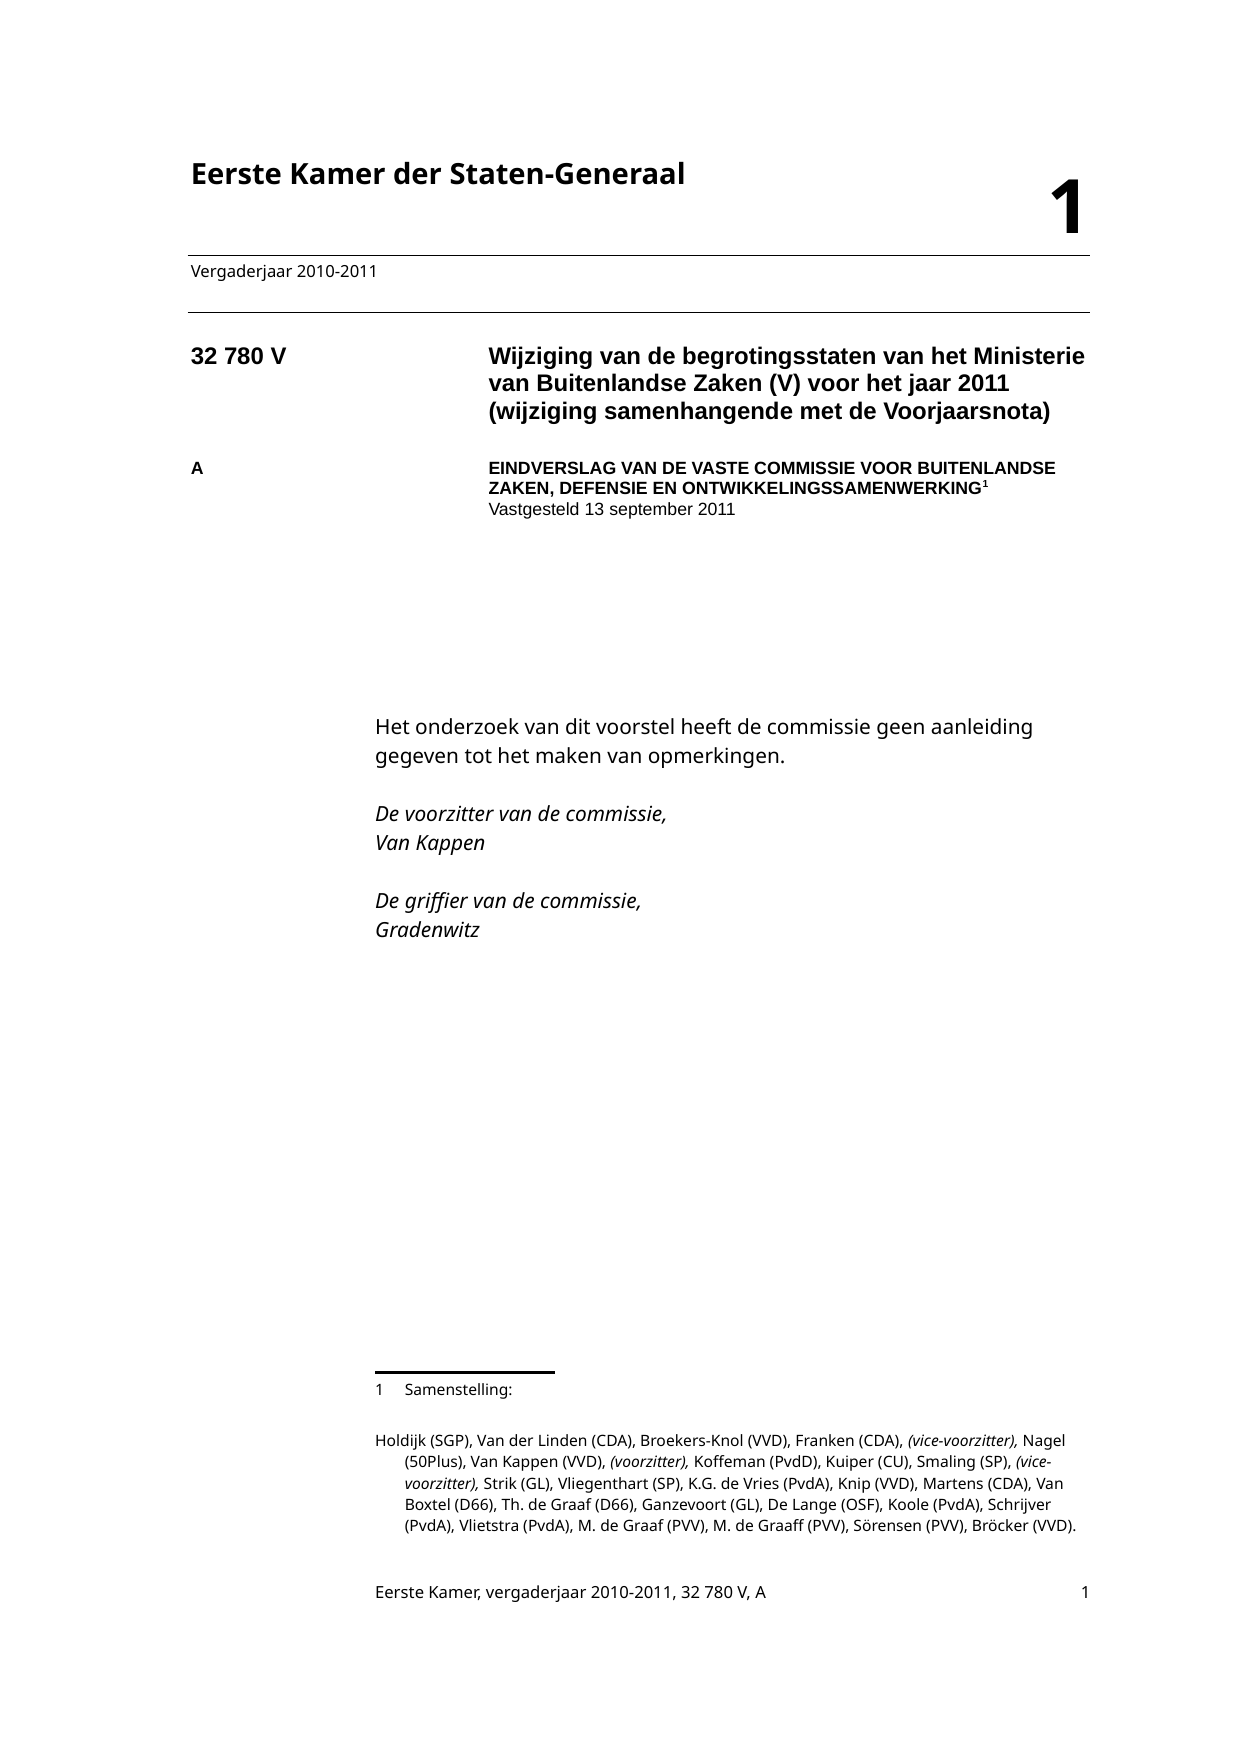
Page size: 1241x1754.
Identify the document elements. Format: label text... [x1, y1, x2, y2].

table_cell [485, 256, 1090, 312]
text Het onderzoek van dit voorstel heeft de commissie geen aanleiding gegeven tot het maken van opmerkingen. [375, 712, 1090, 769]
table_header Eerste Kamer der Staten-Generaal [188, 150, 909, 255]
table_cell Vergaderjaar 2010-2011 [188, 256, 485, 312]
text De voorzitter van de commissie, [375, 799, 1090, 828]
text Van Kappen [375, 828, 1090, 856]
table_header 1 [910, 150, 1090, 255]
table_cell [188, 313, 485, 339]
table_cell 32 780 V [188, 339, 485, 454]
table_cell [485, 313, 1090, 339]
table_cell A [188, 455, 485, 594]
table_cell Wijziging van de begrotingsstaten van het Ministerie van Buitenlandse Zaken (V) voor het jaar 2011 (wijziging samenhangende met de Voorjaarsnota) [485, 339, 1090, 454]
text Gradenwitz [375, 915, 1090, 943]
table_cell EINDVERSLAG VAN DE VASTE COMMISSIE VOOR BUITENLANDSE ZAKEN, DEFENSIE EN ONTWIKKELINGSSAMENWERKING Vastgesteld 13 september 2011 [485, 455, 1090, 594]
text De griffier van de commissie, [375, 886, 1090, 915]
